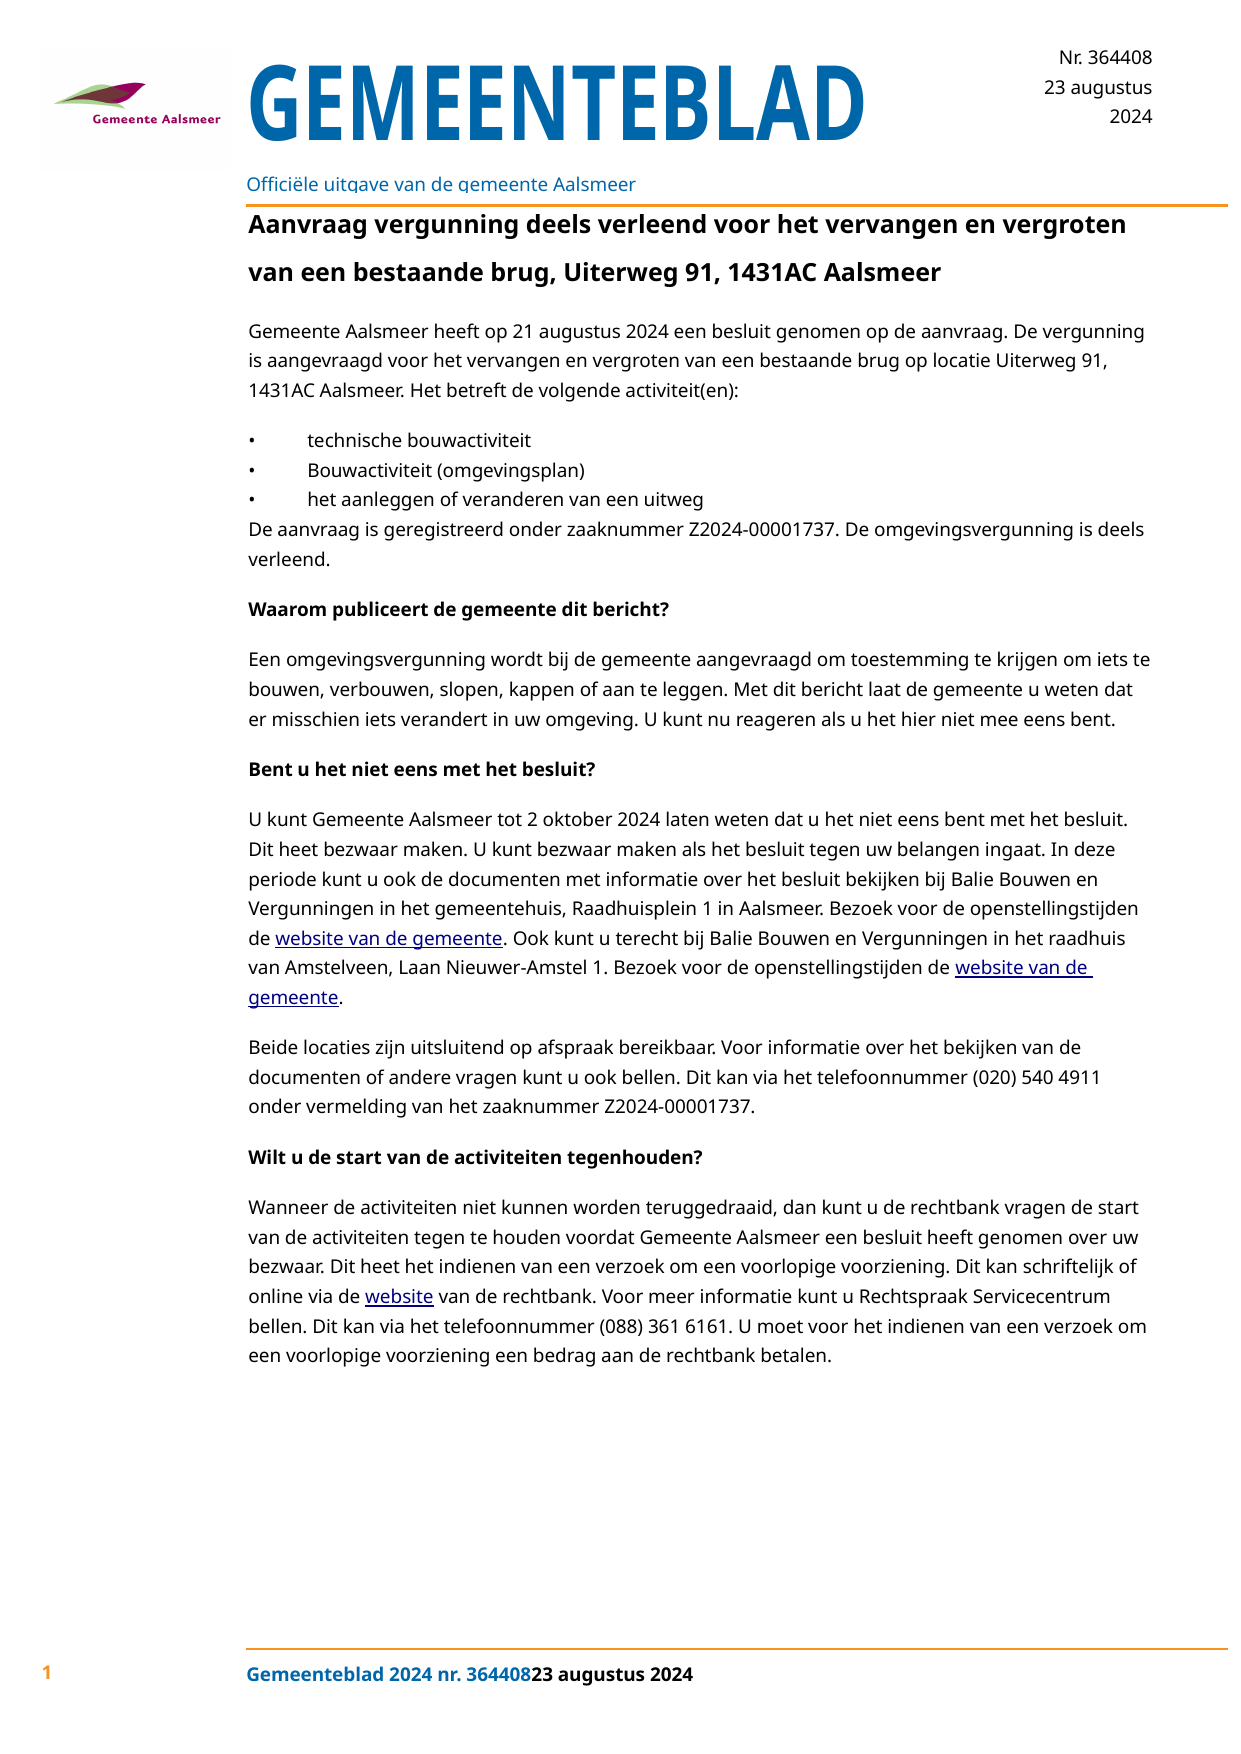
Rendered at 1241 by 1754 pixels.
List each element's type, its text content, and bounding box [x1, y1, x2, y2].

text Beide locaties zijn uitsluitend op afspraak bereikbaar. Voor informatie over het bekijken van de documenten of andere vragen kunt u ook bellen. Dit kan via het telefoonnummer (020) 540 4911 onder vermelding van het zaaknummer Z2024-00001737. [248, 1034, 1152, 1119]
text Een omgevingsvergunning wordt bij de gemeente aangevraagd om toestemming te krijgen om iets te bouwen, verbouwen, slopen, kappen of aan te leggen. Met dit bericht laat de gemeente u weten dat er misschien iets verandert in uw omgeving. U kunt nu reageren als u het hier niet mee eens bent. [248, 647, 1152, 732]
text De aanvraag is geregistreerd onder zaaknummer Z2024-00001737. De omgevingsvergunning is deels verleend. [248, 516, 1152, 572]
text Wanneer de activiteiten niet kunnen worden teruggedraaid, dan kunt u de rechtbank vragen de start van de activiteiten tegen te houden voordat Gemeente Aalsmeer een besluit heeft genomen over uw bezwaar. Dit heet het indienen van een verzoek om een voorlopige voorziening. Dit kan schriftelijk of online via de website van de rechtbank. Voor meer informatie kunt u Rechtspraak Servicecentrum bellen. Dit kan via het telefoonnummer (088) 361 6161. U moet voor het indienen van een verzoek om een voorlopige voorziening een bedrag aan de rechtbank betalen. [248, 1194, 1152, 1368]
list het aanleggen of veranderen van een uitweg [248, 487, 1152, 512]
text Wilt u de start van de activiteiten tegenhouden? [248, 1144, 1152, 1170]
text U kunt Gemeente Aalsmeer tot 2 oktober 2024 laten weten dat u het niet eens bent met het besluit. Dit heet bezwaar maken. U kunt bezwaar maken als het besluit tegen uw belangen ingaat. In deze periode kunt u ook de documenten met informatie over het besluit bekijken bij Balie Bouwen en Vergunningen in het gemeentehuis, Raadhuisplein 1 in Aalsmeer. Bezoek voor de openstellingstijden de website van de gemeente. Ook kunt u terecht bij Balie Bouwen en Vergunningen in het raadhuis van Amstelveen, Laan Nieuwer-Amstel 1. Bezoek voor de openstellingstijden de website van de gemeente. [248, 807, 1152, 1010]
text Bent u het niet eens met het besluit? [248, 756, 1152, 782]
list Bouwactiviteit (omgevingsplan) [248, 457, 1152, 483]
text Aanvraag vergunning deels verleend voor het vervangen en vergroten van een bestaande brug, Uiterweg 91, 1431AC Aalsmeer [248, 207, 1152, 288]
picture [41, 47, 231, 172]
text Waarom publiceert de gemeente dit bericht? [248, 596, 1152, 622]
list technische bouwactiviteit [248, 427, 1152, 453]
text Gemeente Aalsmeer heeft op 21 augustus 2024 een besluit genomen op de aanvraag. De vergunning is aangevraagd voor het vervangen en vergroten van een bestaande brug op locatie Uiterweg 91, 1431AC Aalsmeer. Het betreft de volgende activiteit(en): [248, 318, 1152, 403]
